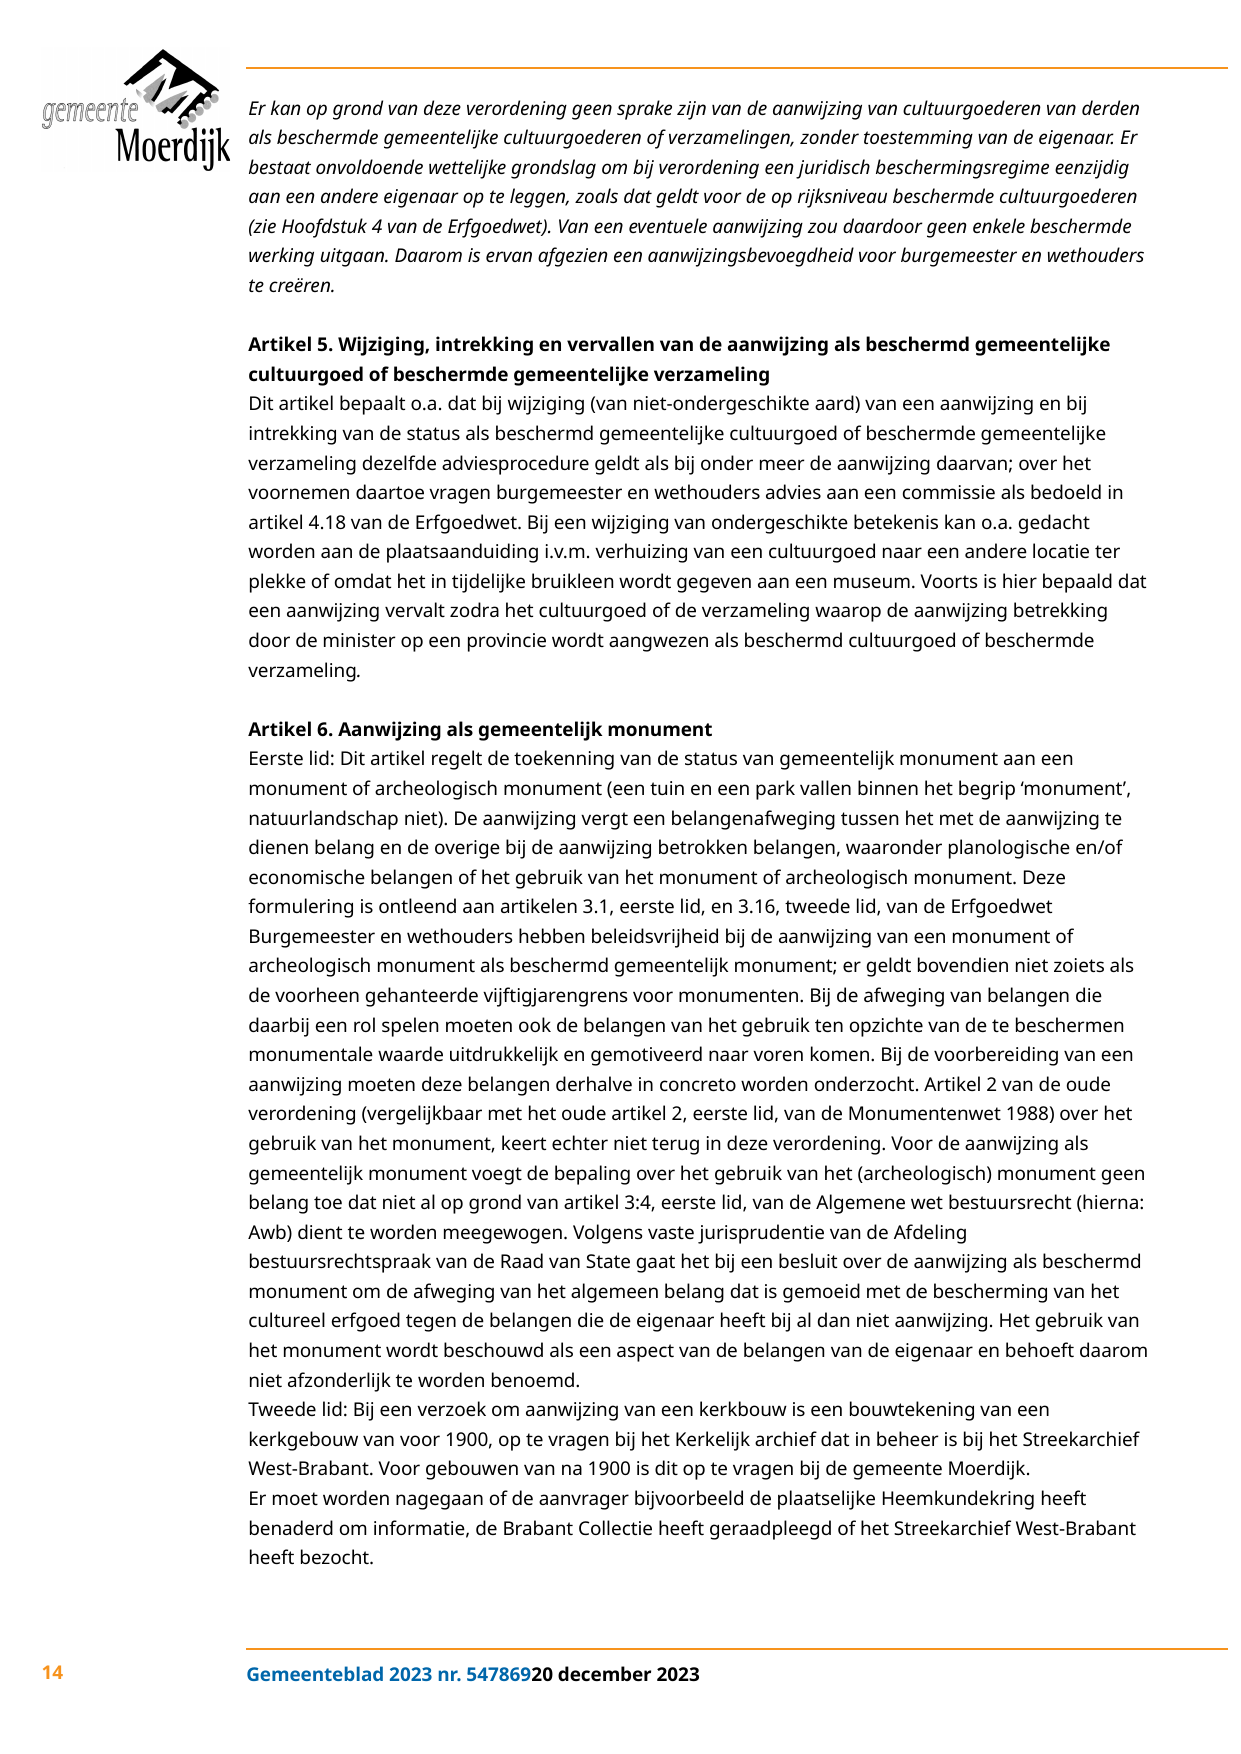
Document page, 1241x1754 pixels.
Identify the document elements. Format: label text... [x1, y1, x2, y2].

text Tweede lid: Bij een verzoek om aanwijzing van een kerkbouw is een bouwtekening van een kerkgebouw van voor 1900, op te vragen bij het Kerkelijk archief dat in beheer is bij het Streekarchief West-Brabant. Voor gebouwen van na 1900 is dit op te vragen bij de gemeente Moerdijk. [248, 1396, 1152, 1481]
picture [41, 47, 231, 172]
text Dit artikel bepaalt o.a. dat bij wijziging (van niet-ondergeschikte aard) van een aanwijzing en bij intrekking van de status als beschermd gemeentelijke cultuurgoed of beschermde gemeentelijke verzameling dezelfde adviesprocedure geldt als bij onder meer de aanwijzing daarvan; over het voornemen daartoe vragen burgemeester en wethouders advies aan een commissie als bedoeld in artikel 4.18 van de Erfgoedwet. Bij een wijziging van ondergeschikte betekenis kan o.a. gedacht worden aan de plaatsaanduiding i.v.m. verhuizing van een cultuurgoed naar een andere locatie ter plekke of omdat het in tijdelijke bruikleen wordt gegeven aan een museum. Voorts is hier bepaald dat een aanwijzing vervalt zodra het cultuurgoed of de verzameling waarop de aanwijzing betrekking door de minister op een provincie wordt aangwezen als beschermd cultuurgoed of beschermde verzameling. [248, 391, 1152, 683]
text Burgemeester en wethouders hebben beleidsvrijheid bij de aanwijzing van een monument of archeologisch monument als beschermd gemeentelijk monument; er geldt bovendien niet zoiets als de voorheen gehanteerde vijftigjarengrens voor monumenten. Bij de afweging van belangen die daarbij een rol spelen moeten ook de belangen van het gebruik ten opzichte van de te beschermen monumentale waarde uitdrukkelijk en gemotiveerd naar voren komen. Bij de voorbereiding van een aanwijzing moeten deze belangen derhalve in concreto worden onderzocht. Artikel 2 van de oude verordening (vergelijkbaar met het oude artikel 2, eerste lid, van de Monumentenwet 1988) over het gebruik van het monument, keert echter niet terug in deze verordening. Voor de aanwijzing als gemeentelijk monument voegt de bepaling over het gebruik van het (archeologisch) monument geen belang toe dat niet al op grond van artikel 3:4, eerste lid, van de Algemene wet bestuursrecht (hierna: Awb) dient te worden meegewogen. Volgens vaste jurisprudentie van de Afdeling bestuursrechtspraak van de Raad van State gaat het bij een besluit over de aanwijzing als beschermd monument om de afweging van het algemeen belang dat is gemoeid met de bescherming van het cultureel erfgoed tegen de belangen die de eigenaar heeft bij al dan niet aanwijzing. Het gebruik van het monument wordt beschouwd als een aspect van de belangen van de eigenaar en behoeft daarom niet afzonderlijk te worden benoemd. [248, 923, 1152, 1393]
text Er moet worden nagegaan of de aanvrager bijvoorbeeld de plaatselijke Heemkundekring heeft benaderd om informatie, de Brabant Collectie heeft geraadpleegd of het Streekarchief West-Brabant heeft bezocht. [248, 1485, 1152, 1570]
text Eerste lid: Dit artikel regelt de toekenning van de status van gemeentelijk monument aan een monument of archeologisch monument (een tuin en een park vallen binnen het begrip ‘monument’, natuurlandschap niet). De aanwijzing vergt een belangenafweging tussen het met de aanwijzing te dienen belang en de overige bij de aanwijzing betrokken belangen, waaronder planologische en/of economische belangen of het gebruik van het monument of archeologisch monument. Deze formulering is ontleend aan artikelen 3.1, eerste lid, en 3.16, tweede lid, van de Erfgoedwet [248, 746, 1152, 919]
text Er kan op grond van deze verordening geen sprake zijn van de aanwijzing van cultuurgoederen van derden als beschermde gemeentelijke cultuurgoederen of verzamelingen, zonder toestemming van de eigenaar. Er bestaat onvoldoende wettelijke grondslag om bij verordening een juridisch beschermingsregime eenzijdig aan een andere eigenaar op te leggen, zoals dat geldt voor de op rijksniveau beschermde cultuurgoederen (zie Hoofdstuk 4 van de Erfgoedwet). Van een eventuele aanwijzing zou daardoor geen enkele beschermde werking uitgaan. Daarom is ervan afgezien een aanwijzingsbevoegdheid voor burgemeester en wethouders te creëren. [248, 95, 1152, 298]
text Artikel 6. Aanwijzing als gemeentelijk monument [248, 716, 1152, 742]
text Artikel 5. Wijziging, intrekking en vervallen van de aanwijzing als beschermd gemeentelijke cultuurgoed of beschermde gemeentelijke verzameling [248, 331, 1152, 387]
